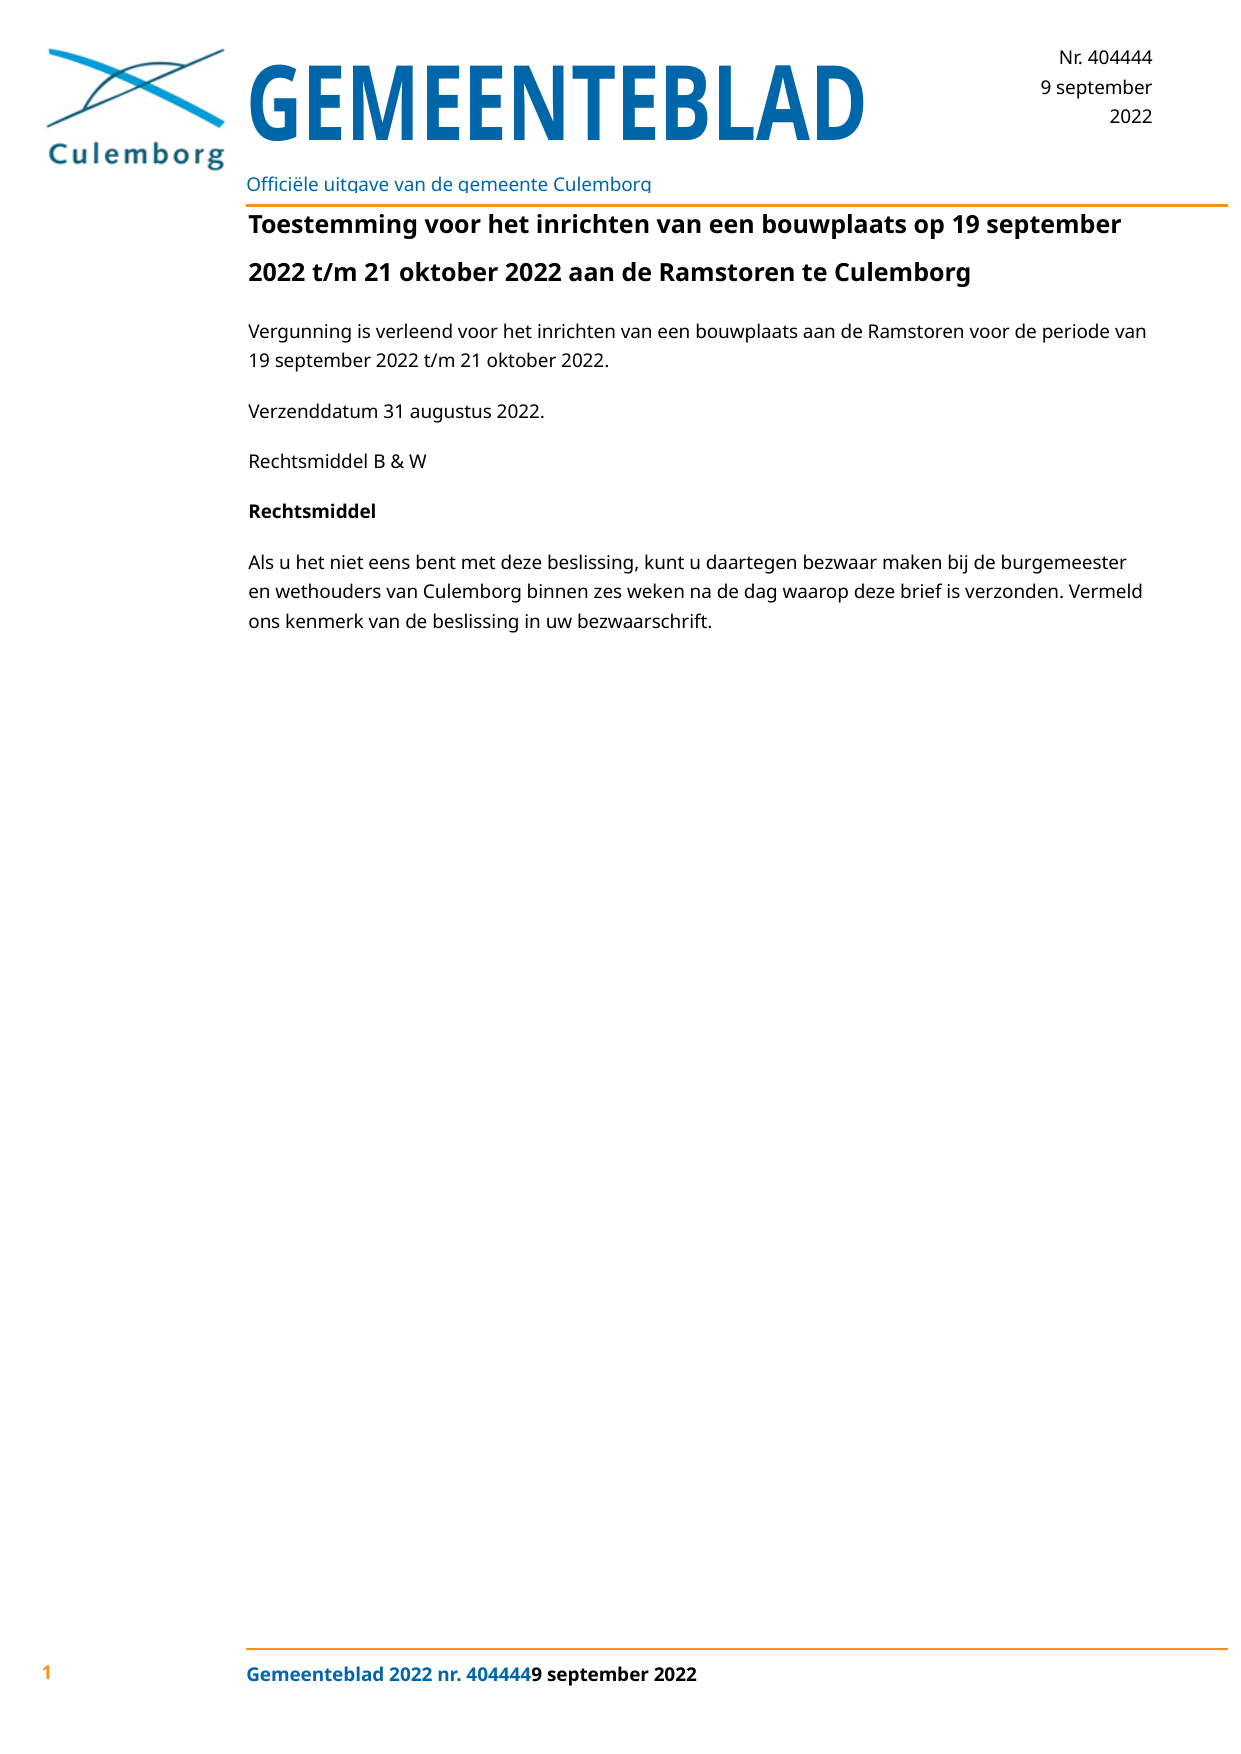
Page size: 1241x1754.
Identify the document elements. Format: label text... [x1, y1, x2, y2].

text Toestemming voor het inrichten van een bouwplaats op 19 september 2022 t/m 21 oktober 2022 aan de Ramstoren te Culemborg [248, 207, 1152, 288]
text Verzenddatum 31 augustus 2022. [248, 398, 1152, 424]
text Rechtsmiddel [248, 499, 1152, 524]
text Vergunning is verleend voor het inrichten van een bouwplaats aan de Ramstoren voor de periode van 19 september 2022 t/m 21 oktober 2022. [248, 318, 1152, 373]
text Rechtsmiddel B & W [248, 448, 1152, 474]
text Als u het niet eens bent met deze beslissing, kunt u daartegen bezwaar maken bij de burgemeester en wethouders van Culemborg binnen zes weken na de dag waarop deze brief is verzonden. Vermeld ons kenmerk van de beslissing in uw bezwaarschrift. [248, 549, 1152, 634]
picture [41, 47, 231, 172]
